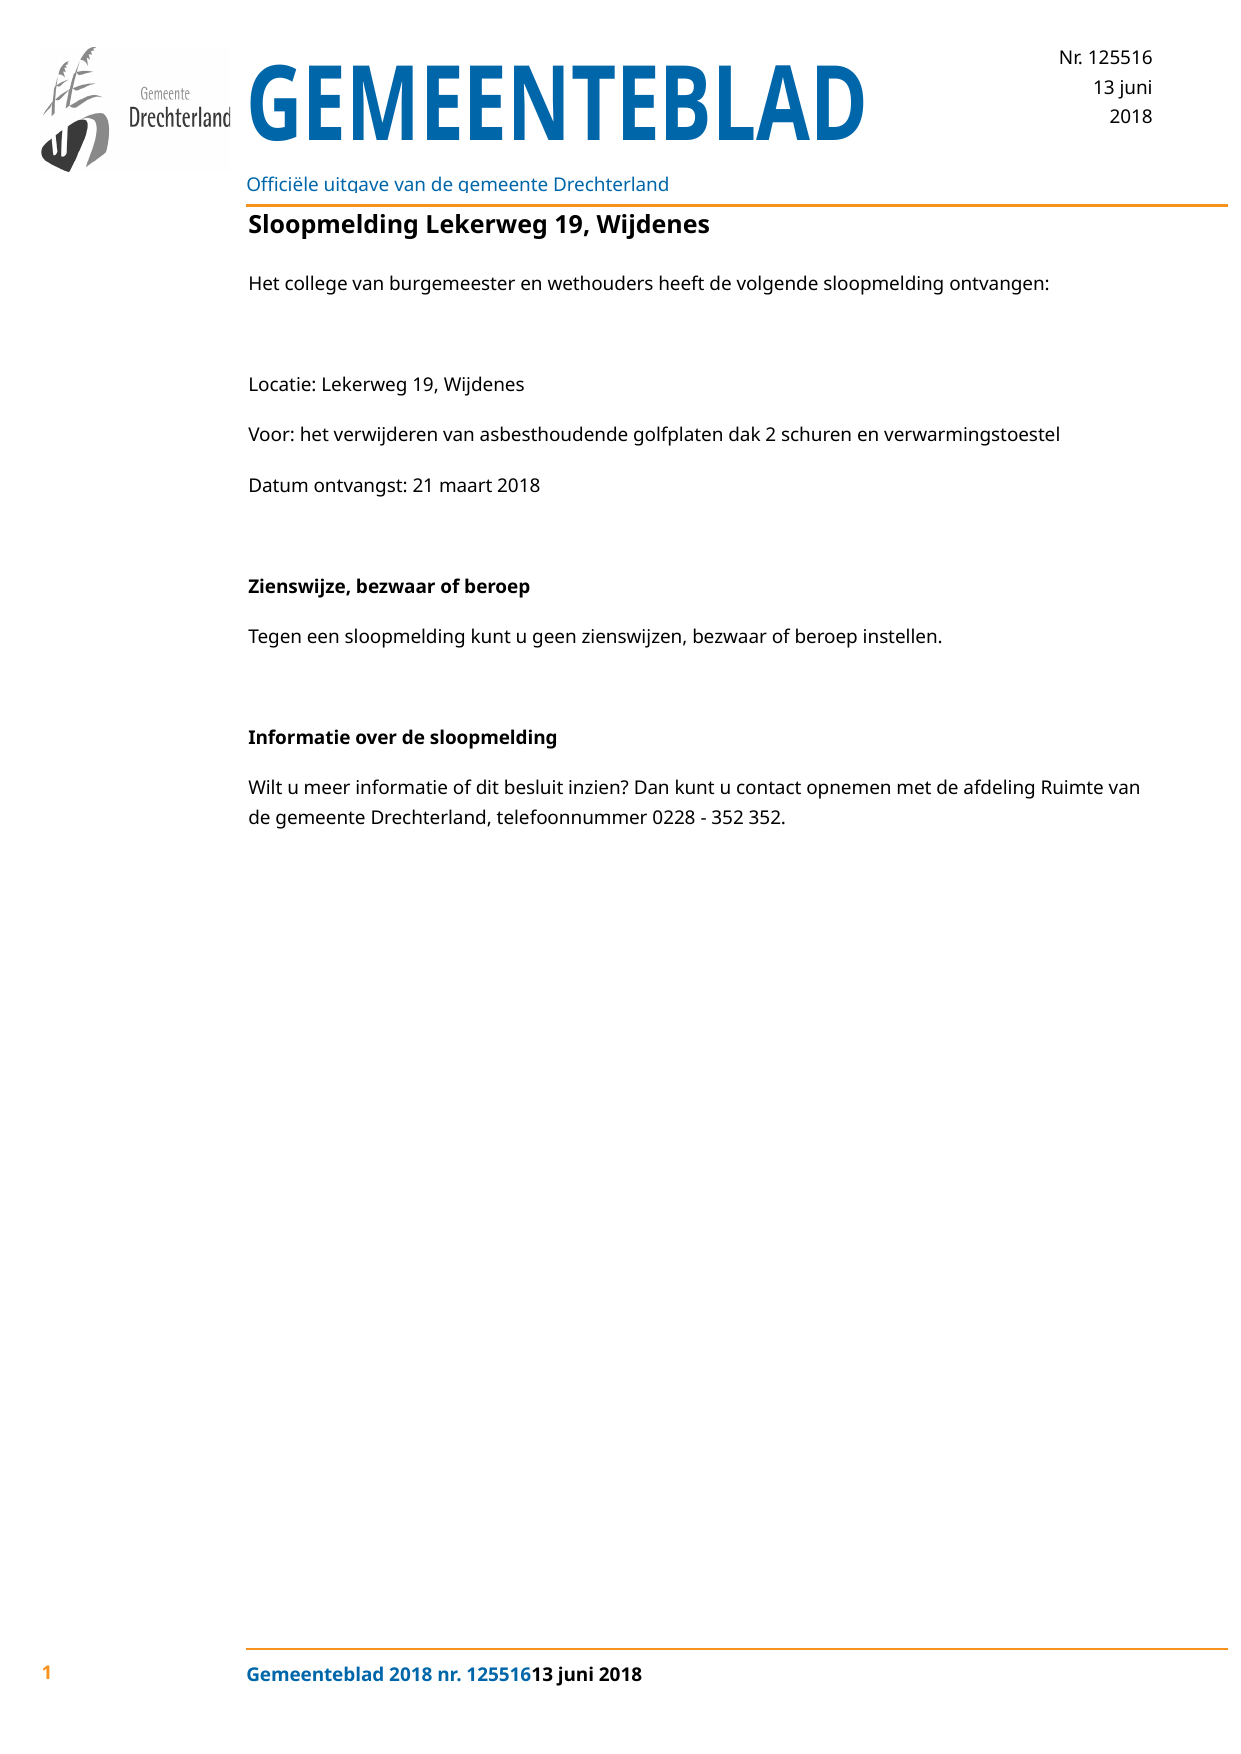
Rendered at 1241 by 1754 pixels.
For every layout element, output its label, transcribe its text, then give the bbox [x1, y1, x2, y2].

text Tegen een sloopmelding kunt u geen zienswijzen, bezwaar of beroep instellen. [248, 623, 1152, 649]
text Informatie over de sloopmelding [248, 724, 1152, 750]
text Locatie: Lekerweg 19, Wijdenes [248, 371, 1152, 397]
text Datum ontvangst: 21 maart 2018 [248, 472, 1152, 498]
text Het college van burgemeester en wethouders heeft de volgende sloopmelding ontvangen: [248, 270, 1152, 296]
text Voor: het verwijderen van asbesthoudende golfplaten dak 2 schuren en verwarmingstoestel [248, 422, 1152, 447]
picture [41, 47, 231, 172]
text Wilt u meer informatie of dit besluit inzien? Dan kunt u contact opnemen met de afdeling Ruimte van de gemeente Drechterland, telefoonnummer 0228 - 352 352. [248, 774, 1152, 830]
text Sloopmelding Lekerweg 19, Wijdenes [248, 207, 1152, 241]
text Zienswijze, bezwaar of beroep [248, 573, 1152, 598]
